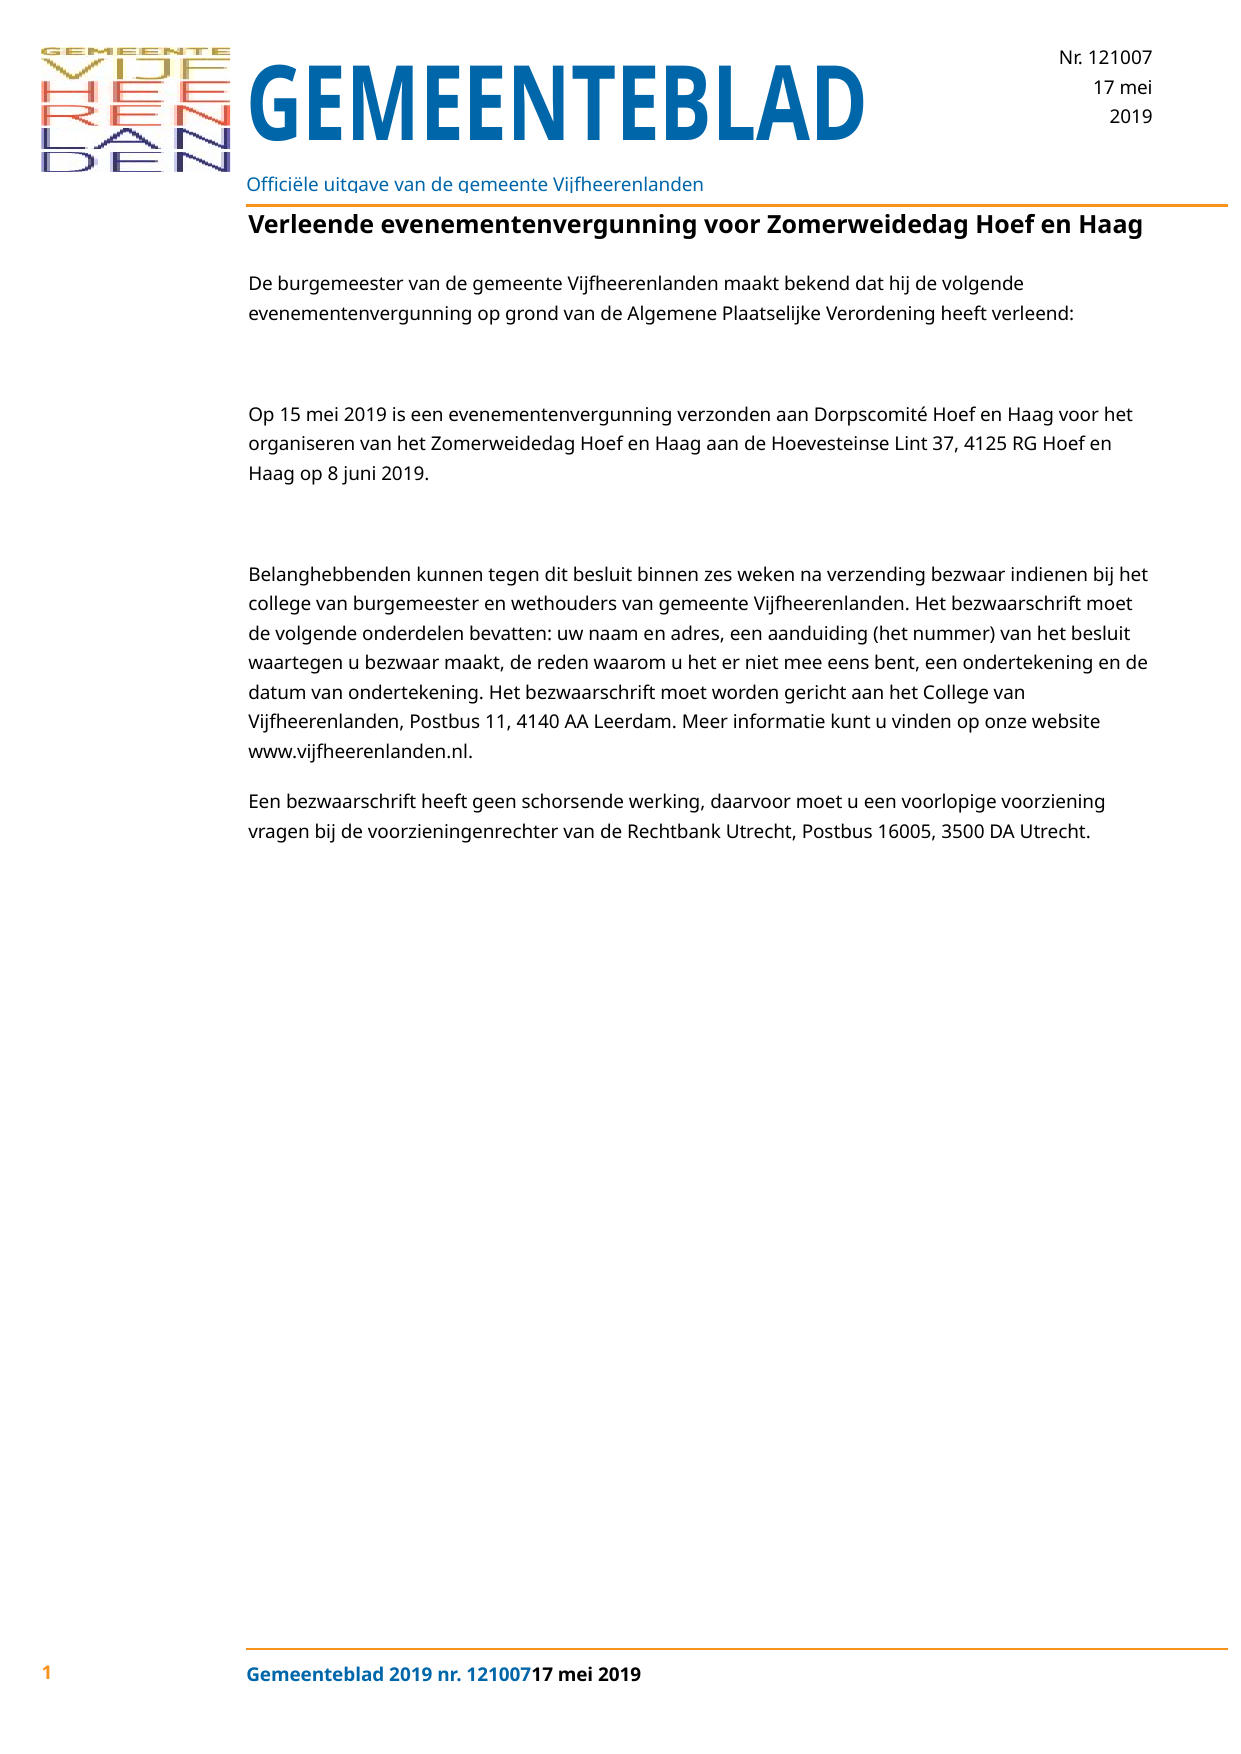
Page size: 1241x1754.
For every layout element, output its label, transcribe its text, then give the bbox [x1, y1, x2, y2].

picture [41, 47, 231, 172]
text Belanghebbenden kunnen tegen dit besluit binnen zes weken na verzending bezwaar indienen bij het college van burgemeester en wethouders van gemeente Vijfheerenlanden. Het bezwaarschrift moet de volgende onderdelen bevatten: uw naam en adres, een aanduiding (het nummer) van het besluit waartegen u bezwaar maakt, de reden waarom u het er niet mee eens bent, een ondertekening en de datum van ondertekening. Het bezwaarschrift moet worden gericht aan het College van Vijfheerenlanden, Postbus 11, 4140 AA Leerdam. Meer informatie kunt u vinden op onze website www.vijfheerenlanden.nl. [248, 561, 1152, 764]
text Verleende evenementenvergunning voor Zomerweidedag Hoef en Haag [248, 207, 1152, 241]
text Een bezwaarschrift heeft geen schorsende werking, daarvoor moet u een voorlopige voorziening vragen bij de voorzieningenrechter van de Rechtbank Utrecht, Postbus 16005, 3500 DA Utrecht. [248, 789, 1152, 844]
text De burgemeester van de gemeente Vijfheerenlanden maakt bekend dat hij de volgende evenementenvergunning op grond van de Algemene Plaatselijke Verordening heeft verleend: [248, 270, 1152, 326]
text Op 15 mei 2019 is een evenementenvergunning verzonden aan Dorpscomité Hoef en Haag voor het organiseren van het Zomerweidedag Hoef en Haag aan de Hoevesteinse Lint 37, 4125 RG Hoef en Haag op 8 juni 2019. [248, 401, 1152, 486]
